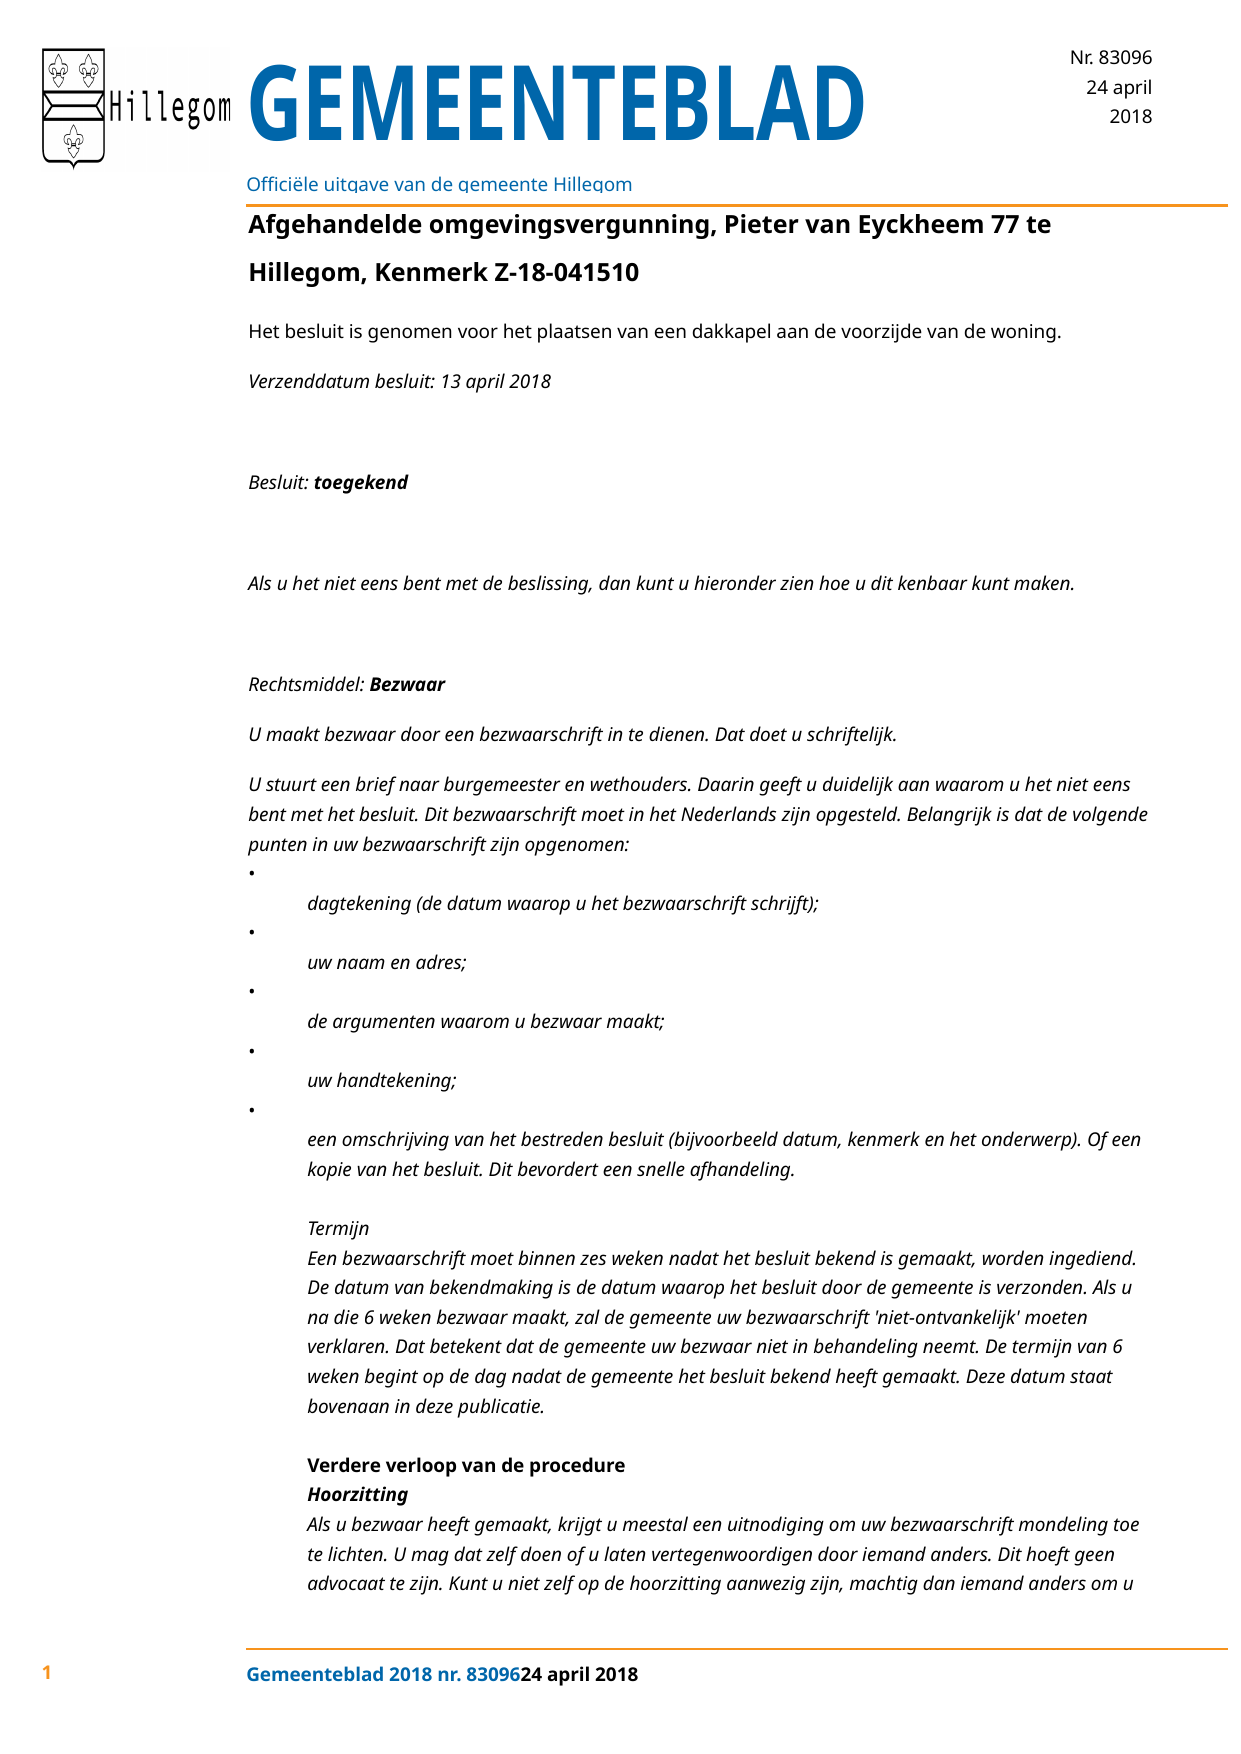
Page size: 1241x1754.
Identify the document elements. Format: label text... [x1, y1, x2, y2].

text Afgehandelde omgevingsvergunning, Pieter van Eyckheem 77 te Hillegom, Kenmerk Z-18-041510 [248, 207, 1152, 288]
list dagtekening (de datum waarop u het bezwaarschrift schrijft); [248, 890, 1152, 916]
list Als u bezwaar heeft gemaakt, krijgt u meestal een uitnodiging om uw bezwaarschrift mondeling toe te lichten. U mag dat zelf doen of u laten vertegenwoordigen door iemand anders. Dit hoeft geen advocaat te zijn. Kunt u niet zelf op de hoorzitting aanwezig zijn, machtig dan iemand anders om u [248, 1511, 1152, 1596]
list uw naam en adres; [248, 949, 1152, 975]
text Besluit: toegekend [248, 469, 1152, 495]
list uw handtekening; [248, 1067, 1152, 1093]
list Termijn [248, 1215, 1152, 1241]
list Verdere verloop van de procedure [248, 1452, 1152, 1478]
text Verzenddatum besluit: 13 april 2018 [248, 368, 1152, 394]
list Een bezwaarschrift moet binnen zes weken nadat het besluit bekend is gemaakt, worden ingediend. De datum van bekendmaking is de datum waarop het besluit door de gemeente is verzonden. Als u na die 6 weken bezwaar maakt, zal de gemeente uw bezwaarschrift 'niet-ontvankelijk' moeten verklaren. Dat betekent dat de gemeente uw bezwaar niet in behandeling neemt. De termijn van 6 weken begint op de dag nadat de gemeente het besluit bekend heeft gemaakt. Deze datum staat bovenaan in deze publicatie. [248, 1245, 1152, 1419]
text Het besluit is genomen voor het plaatsen van een dakkapel aan de voorzijde van de woning. [248, 318, 1152, 344]
picture [41, 47, 231, 172]
text U stuurt een brief naar burgemeester en wethouders. Daarin geeft u duidelijk aan waarom u het niet eens bent met het besluit. Dit bezwaarschrift moet in het Nederlands zijn opgesteld. Belangrijk is dat de volgende punten in uw bezwaarschrift zijn opgenomen: [248, 772, 1152, 857]
text Als u het niet eens bent met de beslissing, dan kunt u hieronder zien hoe u dit kenbaar kunt maken. [248, 570, 1152, 596]
text Rechtsmiddel: Bezwaar [248, 671, 1152, 697]
list een omschrijving van het bestreden besluit (bijvoorbeeld datum, kenmerk en het onderwerp). Of een kopie van het besluit. Dit bevordert een snelle afhandeling. [248, 1127, 1152, 1182]
list de argumenten waarom u bezwaar maakt; [248, 1008, 1152, 1034]
text U maakt bezwaar door een bezwaarschrift in te dienen. Dat doet u schriftelijk. [248, 721, 1152, 747]
list Hoorzitting [248, 1482, 1152, 1507]
